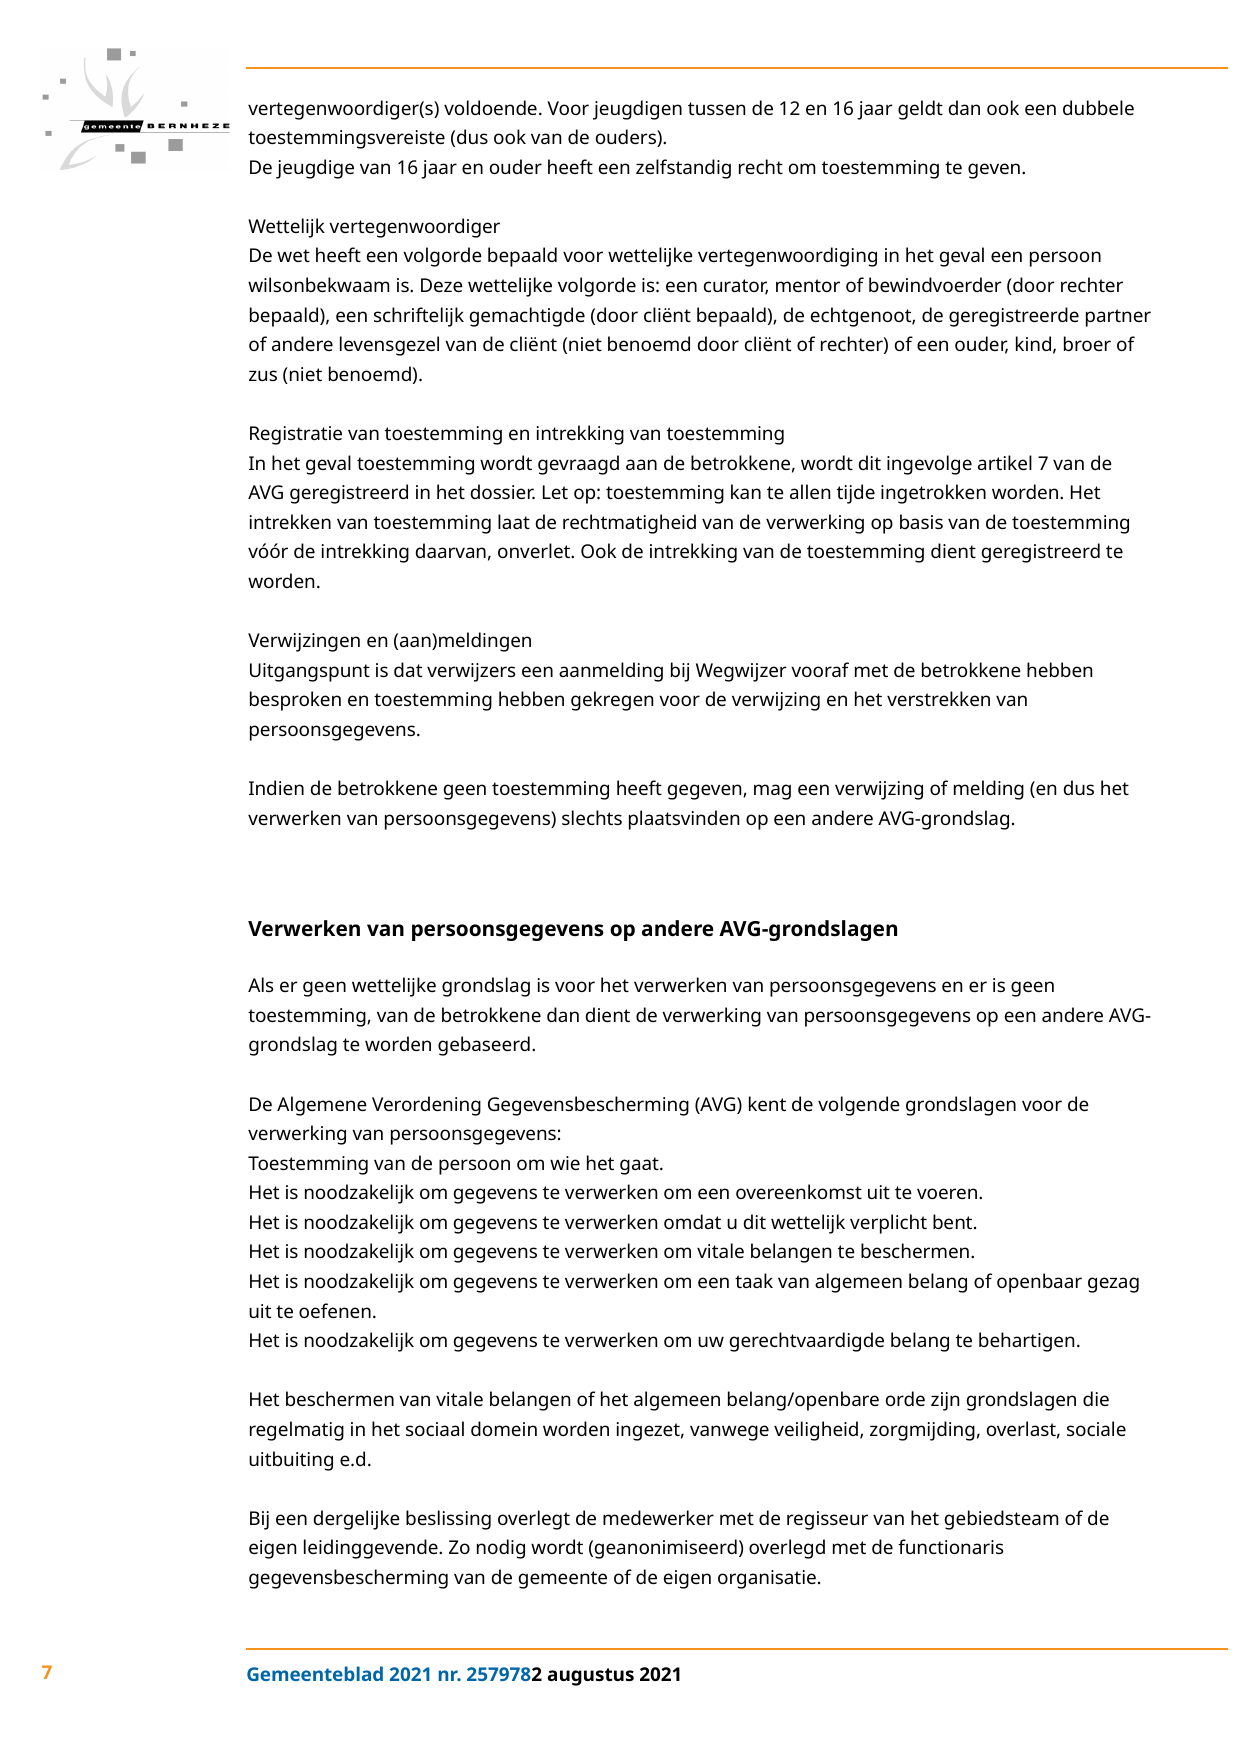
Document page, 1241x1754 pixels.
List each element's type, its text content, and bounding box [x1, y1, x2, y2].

text Het is noodzakelijk om gegevens te verwerken om een overeenkomst uit te voeren. [248, 1179, 1152, 1205]
text Het is noodzakelijk om gegevens te verwerken om vitale belangen te beschermen. [248, 1239, 1152, 1264]
text Toestemming van de persoon om wie het gaat. [248, 1150, 1152, 1176]
text De jeugdige van 16 jaar en ouder heeft een zelfstandig recht om toestemming te geven. [248, 154, 1152, 180]
text Bij een dergelijke beslissing overlegt de medewerker met de regisseur van het gebiedsteam of de eigen leidinggevende. Zo nodig wordt (geanonimiseerd) overlegd met de functionaris gegevensbescherming van de gemeente of de eigen organisatie. [248, 1505, 1152, 1590]
text De wet heeft een volgorde bepaald voor wettelijke vertegenwoordiging in het geval een persoon wilsonbekwaam is. Deze wettelijke volgorde is: een curator, mentor of bewindvoerder (door rechter bepaald), een schriftelijk gemachtigde (door cliënt bepaald), de echtgenoot, de geregistreerde partner of andere levensgezel van de cliënt (niet benoemd door cliënt of rechter) of een ouder, kind, broer of zus (niet benoemd). [248, 243, 1152, 387]
text vertegenwoordiger(s) voldoende. Voor jeugdigen tussen de 12 en 16 jaar geldt dan ook een dubbele toestemmingsvereiste (dus ook van de ouders). [248, 95, 1152, 150]
text Het is noodzakelijk om gegevens te verwerken omdat u dit wettelijk verplicht bent. [248, 1209, 1152, 1235]
text Het beschermen van vitale belangen of het algemeen belang/openbare orde zijn grondslagen die regelmatig in het sociaal domein worden ingezet, vanwege veiligheid, zorgmijding, overlast, sociale uitbuiting e.d. [248, 1387, 1152, 1471]
picture [41, 47, 231, 172]
text Uitgangspunt is dat verwijzers een aanmelding bij Wegwijzer vooraf met de betrokkene hebben besproken en toestemming hebben gekregen voor de verwijzing en het verstrekken van persoonsgegevens. [248, 657, 1152, 742]
text Het is noodzakelijk om gegevens te verwerken om uw gerechtvaardigde belang te behartigen. [248, 1327, 1152, 1353]
text Het is noodzakelijk om gegevens te verwerken om een taak van algemeen belang of openbaar gezag uit te oefenen. [248, 1268, 1152, 1323]
text Als er geen wettelijke grondslag is voor het verwerken van persoonsgegevens en er is geen toestemming, van de betrokkene dan dient de verwerking van persoonsgegevens op een andere AVG-grondslag te worden gebaseerd. [248, 972, 1152, 1057]
text Verwijzingen en (aan)meldingen [248, 627, 1152, 653]
text Wettelijk vertegenwoordiger [248, 213, 1152, 239]
text De Algemene Verordening Gegevensbescherming (AVG) kent de volgende grondslagen voor de verwerking van persoonsgegevens: [248, 1091, 1152, 1146]
text In het geval toestemming wordt gevraagd aan de betrokkene, wordt dit ingevolge artikel 7 van de AVG geregistreerd in het dossier. Let op: toestemming kan te allen tijde ingetrokken worden. Het intrekken van toestemming laat de rechtmatigheid van de verwerking op basis van de toestemming vóór de intrekking daarvan, onverlet. Ook de intrekking van de toestemming dient geregistreerd te worden. [248, 450, 1152, 594]
text Indien de betrokkene geen toestemming heeft gegeven, mag een verwijzing of melding (en dus het verwerken van persoonsgegevens) slechts plaatsvinden op een andere AVG-grondslag. [248, 775, 1152, 831]
text Verwerken van persoonsgegevens op andere AVG-grondslagen [248, 914, 1152, 943]
text Registratie van toestemming en intrekking van toestemming [248, 420, 1152, 446]
